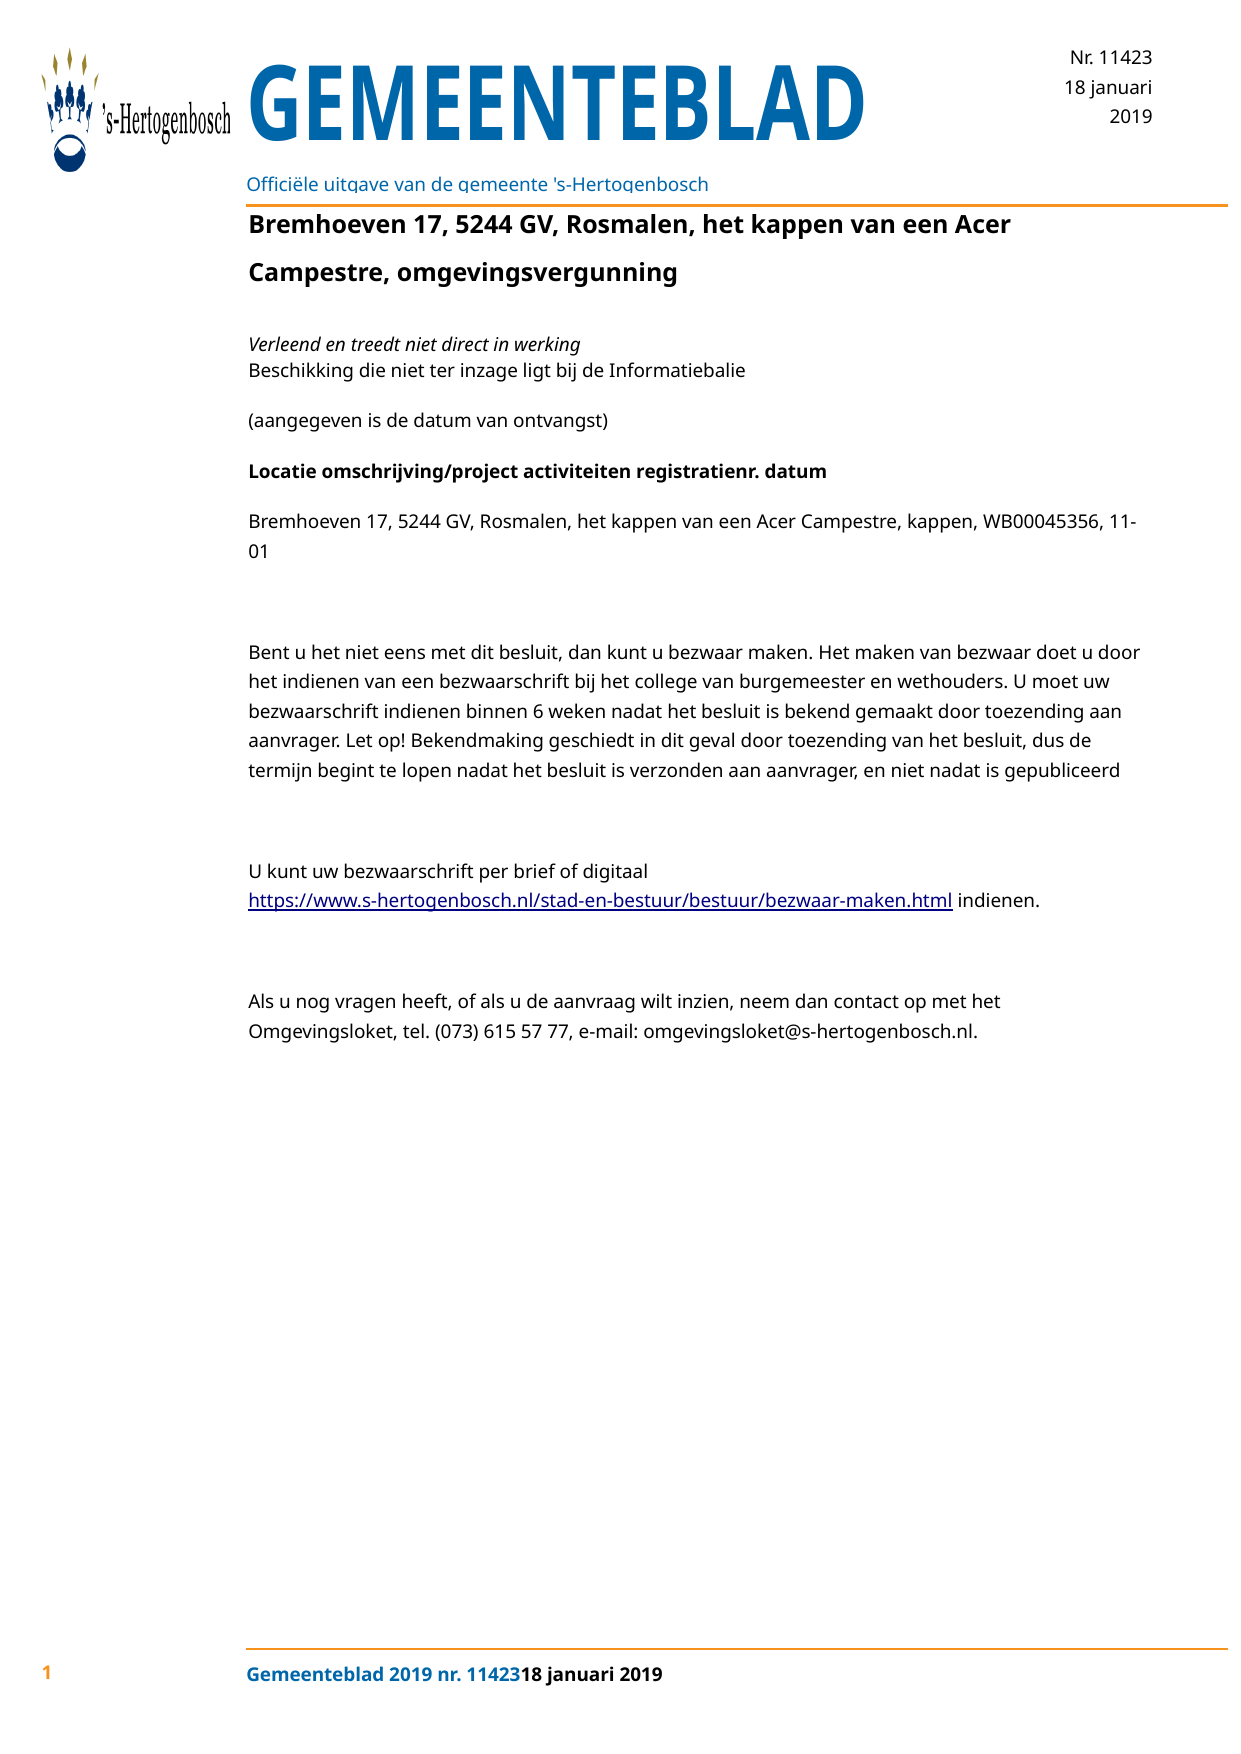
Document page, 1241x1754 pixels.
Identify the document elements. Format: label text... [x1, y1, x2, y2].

text Verleend en treedt niet direct in werking [248, 331, 1152, 357]
text Locatie omschrijving/project activiteiten registratienr. datum [248, 458, 1152, 484]
text Bent u het niet eens met dit besluit, dan kunt u bezwaar maken. Het maken van bezwaar doet u door het indienen van een bezwaarschrift bij het college van burgemeester en wethouders. U moet uw bezwaarschrift indienen binnen 6 weken nadat het besluit is bekend gemaakt door toezending aan aanvrager. Let op! Bekendmaking geschiedt in dit geval door toezending van het besluit, dus de termijn begint te lopen nadat het besluit is verzonden aan aanvrager, en niet nadat is gepubliceerd [248, 639, 1152, 783]
text Beschikking die niet ter inzage ligt bij de Informatiebalie [248, 357, 1152, 383]
picture [41, 47, 231, 172]
text Bremhoeven 17, 5244 GV, Rosmalen, het kappen van een Acer Campestre, omgevingsvergunning [248, 207, 1152, 288]
text U kunt uw bezwaarschrift per brief of digitaal https://www.s-hertogenbosch.nl/stad-en-bestuur/bestuur/bezwaar-maken.html indienen. [248, 858, 1152, 913]
text Als u nog vragen heeft, of als u de aanvraag wilt inzien, neem dan contact op met het Omgevingsloket, tel. (073) 615 57 77, e-mail: omgevingsloket@s-hertogenbosch.nl. [248, 988, 1152, 1044]
text (aangegeven is de datum van ontvangst) [248, 408, 1152, 433]
text Bremhoeven 17, 5244 GV, Rosmalen, het kappen van een Acer Campestre, kappen, WB00045356, 11-01 [248, 508, 1152, 564]
